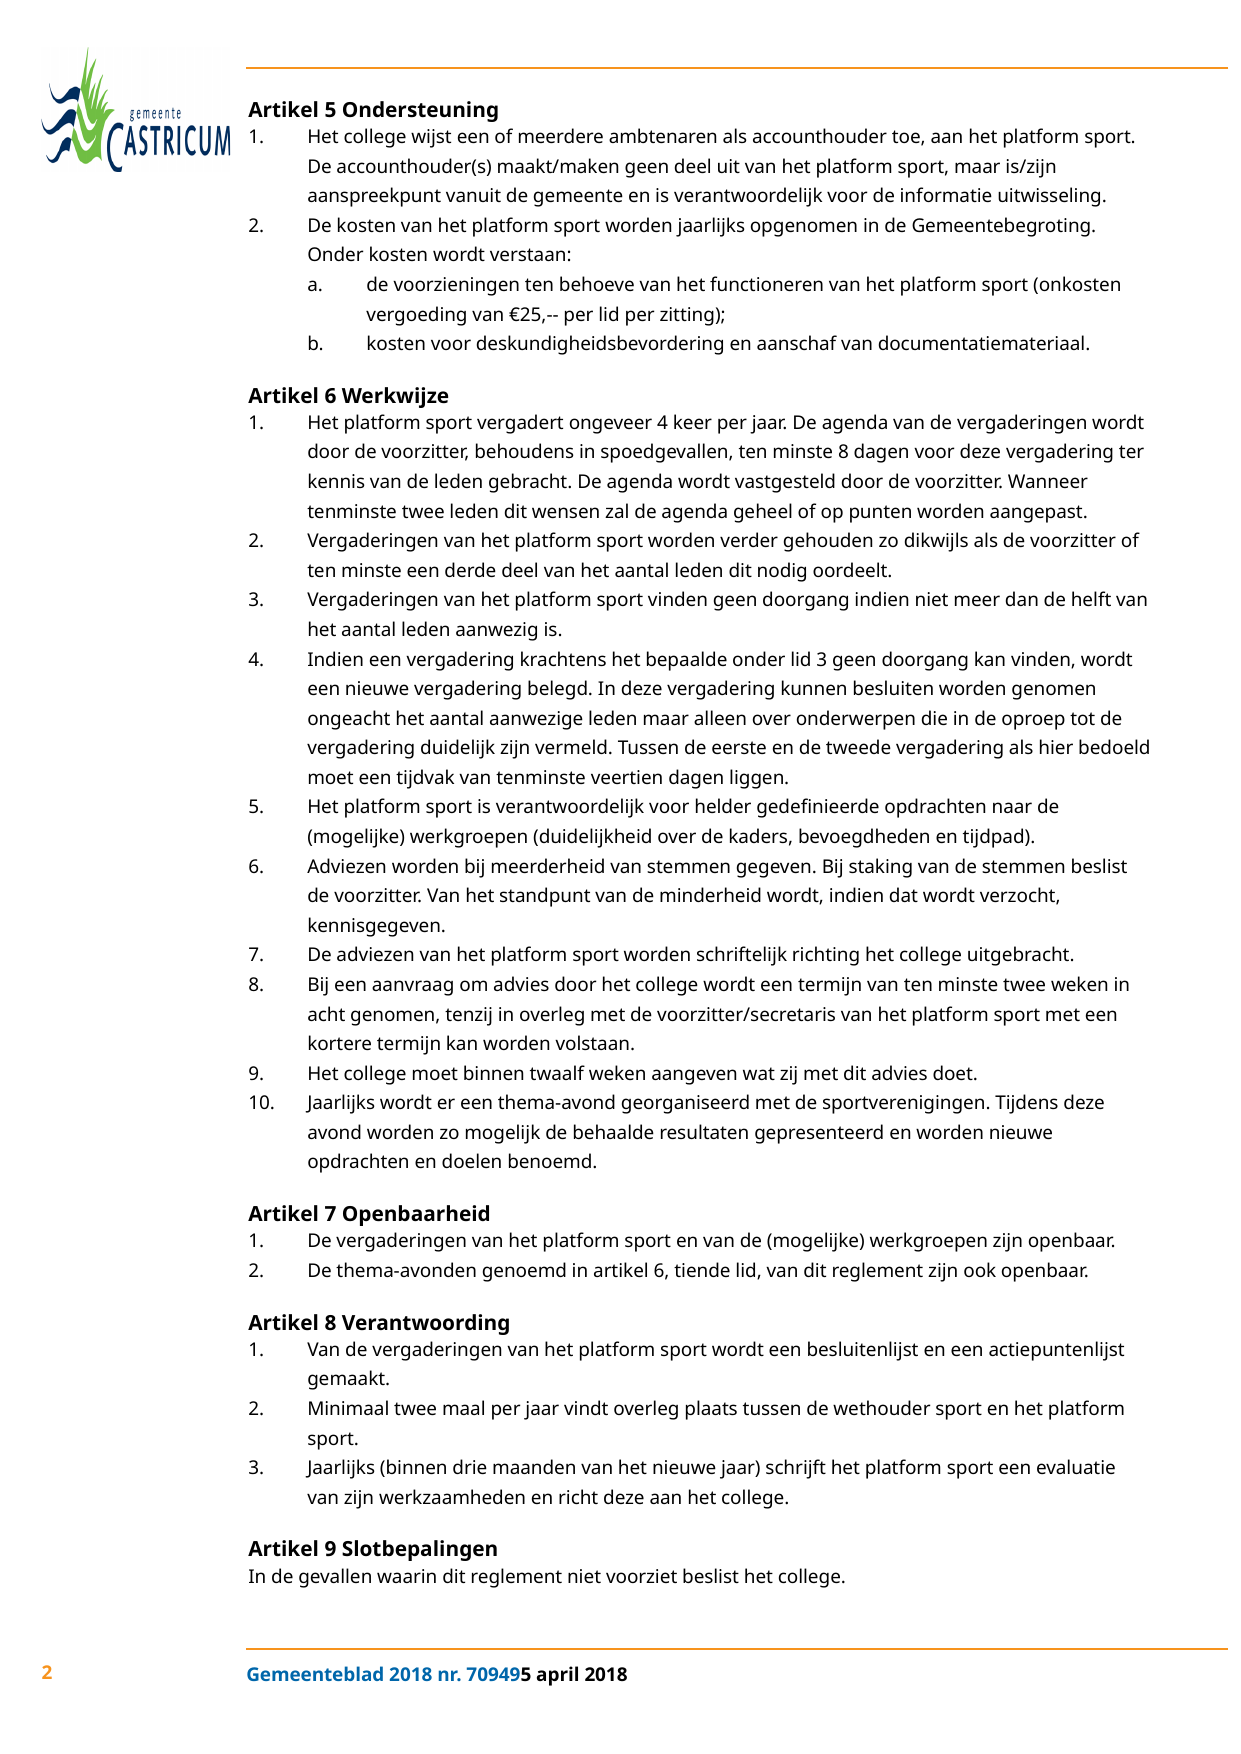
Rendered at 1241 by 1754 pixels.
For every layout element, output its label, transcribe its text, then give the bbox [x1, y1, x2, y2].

text In de gevallen waarin dit reglement niet voorziet beslist het college. [248, 1563, 1152, 1588]
list Bij een aanvraag om advies door het college wordt een termijn van ten minste twee weken in acht genomen, tenzij in overleg met de voorzitter/secretaris van het platform sport met een kortere termijn kan worden volstaan. [248, 971, 1152, 1056]
text Artikel 5 Ondersteuning [248, 95, 1152, 123]
list Minimaal twee maal per jaar vindt overleg plaats tussen de wethouder sport en het platform sport. [248, 1395, 1152, 1451]
list Het college moet binnen twaalf weken aangeven wat zij met dit advies doet. [248, 1060, 1152, 1086]
text Artikel 9 Slotbepalingen [248, 1534, 1152, 1563]
list de voorzieningen ten behoeve van het functioneren van het platform sport (onkosten vergoeding van €25,-- per lid per zitting); [307, 271, 1152, 326]
list De kosten van het platform sport worden jaarlijks opgenomen in de Gemeentebegroting. Onder kosten wordt verstaan: [248, 212, 1152, 267]
list Adviezen worden bij meerderheid van stemmen gegeven. Bij staking van de stemmen beslist de voorzitter. Van het standpunt van de minderheid wordt, indien dat wordt verzocht, kennisgegeven. [248, 853, 1152, 938]
list Het platform sport is verantwoordelijk voor helder gedefinieerde opdrachten naar de (mogelijke) werkgroepen (duidelijkheid over de kaders, bevoegdheden en tijdpad). [248, 794, 1152, 849]
list De thema-avonden genoemd in artikel 6, tiende lid, van dit reglement zijn ook openbaar. [248, 1257, 1152, 1283]
list Het college wijst een of meerdere ambtenaren als accounthouder toe, aan het platform sport. De accounthouder(s) maakt/maken geen deel uit van het platform sport, maar is/zijn aanspreekpunt vanuit de gemeente en is verantwoordelijk voor de informatie uitwisseling. [248, 123, 1152, 208]
list Vergaderingen van het platform sport worden verder gehouden zo dikwijls als de voorzitter of ten minste een derde deel van het aantal leden dit nodig oordeelt. [248, 527, 1152, 583]
list Vergaderingen van het platform sport vinden geen doorgang indien niet meer dan de helft van het aantal leden aanwezig is. [248, 587, 1152, 642]
list Indien een vergadering krachtens het bepaalde onder lid 3 geen doorgang kan vinden, wordt een nieuwe vergadering belegd. In deze vergadering kunnen besluiten worden genomen ongeacht het aantal aanwezige leden maar alleen over onderwerpen die in de oproep tot de vergadering duidelijk zijn vermeld. Tussen de eerste en de tweede vergadering als hier bedoeld moet een tijdvak van tenminste veertien dagen liggen. [248, 646, 1152, 790]
text Artikel 8 Verantwoording [248, 1308, 1152, 1336]
list Het platform sport vergadert ongeveer 4 keer per jaar. De agenda van de vergaderingen wordt door de voorzitter, behoudens in spoedgevallen, ten minste 8 dagen voor deze vergadering ter kennis van de leden gebracht. De agenda wordt vastgesteld door de voorzitter. Wanneer tenminste twee leden dit wensen zal de agenda geheel of op punten worden aangepast. [248, 409, 1152, 524]
list kosten voor deskundigheidsbevordering en aanschaf van documentatiemateriaal. [307, 330, 1152, 356]
text Artikel 7 Openbaarheid [248, 1199, 1152, 1228]
list De adviezen van het platform sport worden schriftelijk richting het college uitgebracht. [248, 942, 1152, 967]
list Jaarlijks (binnen drie maanden van het nieuwe jaar) schrijft het platform sport een evaluatie van zijn werkzaamheden en richt deze aan het college. [248, 1454, 1152, 1510]
picture [41, 47, 231, 172]
list Jaarlijks wordt er een thema-avond georganiseerd met de sportverenigingen. Tijdens deze avond worden zo mogelijk de behaalde resultaten gepresenteerd en worden nieuwe opdrachten en doelen benoemd. [248, 1089, 1152, 1174]
list De vergaderingen van het platform sport en van de (mogelijke) werkgroepen zijn openbaar. [248, 1228, 1152, 1253]
list Van de vergaderingen van het platform sport wordt een besluitenlijst en een actiepuntenlijst gemaakt. [248, 1336, 1152, 1391]
text Artikel 6 Werkwijze [248, 381, 1152, 409]
